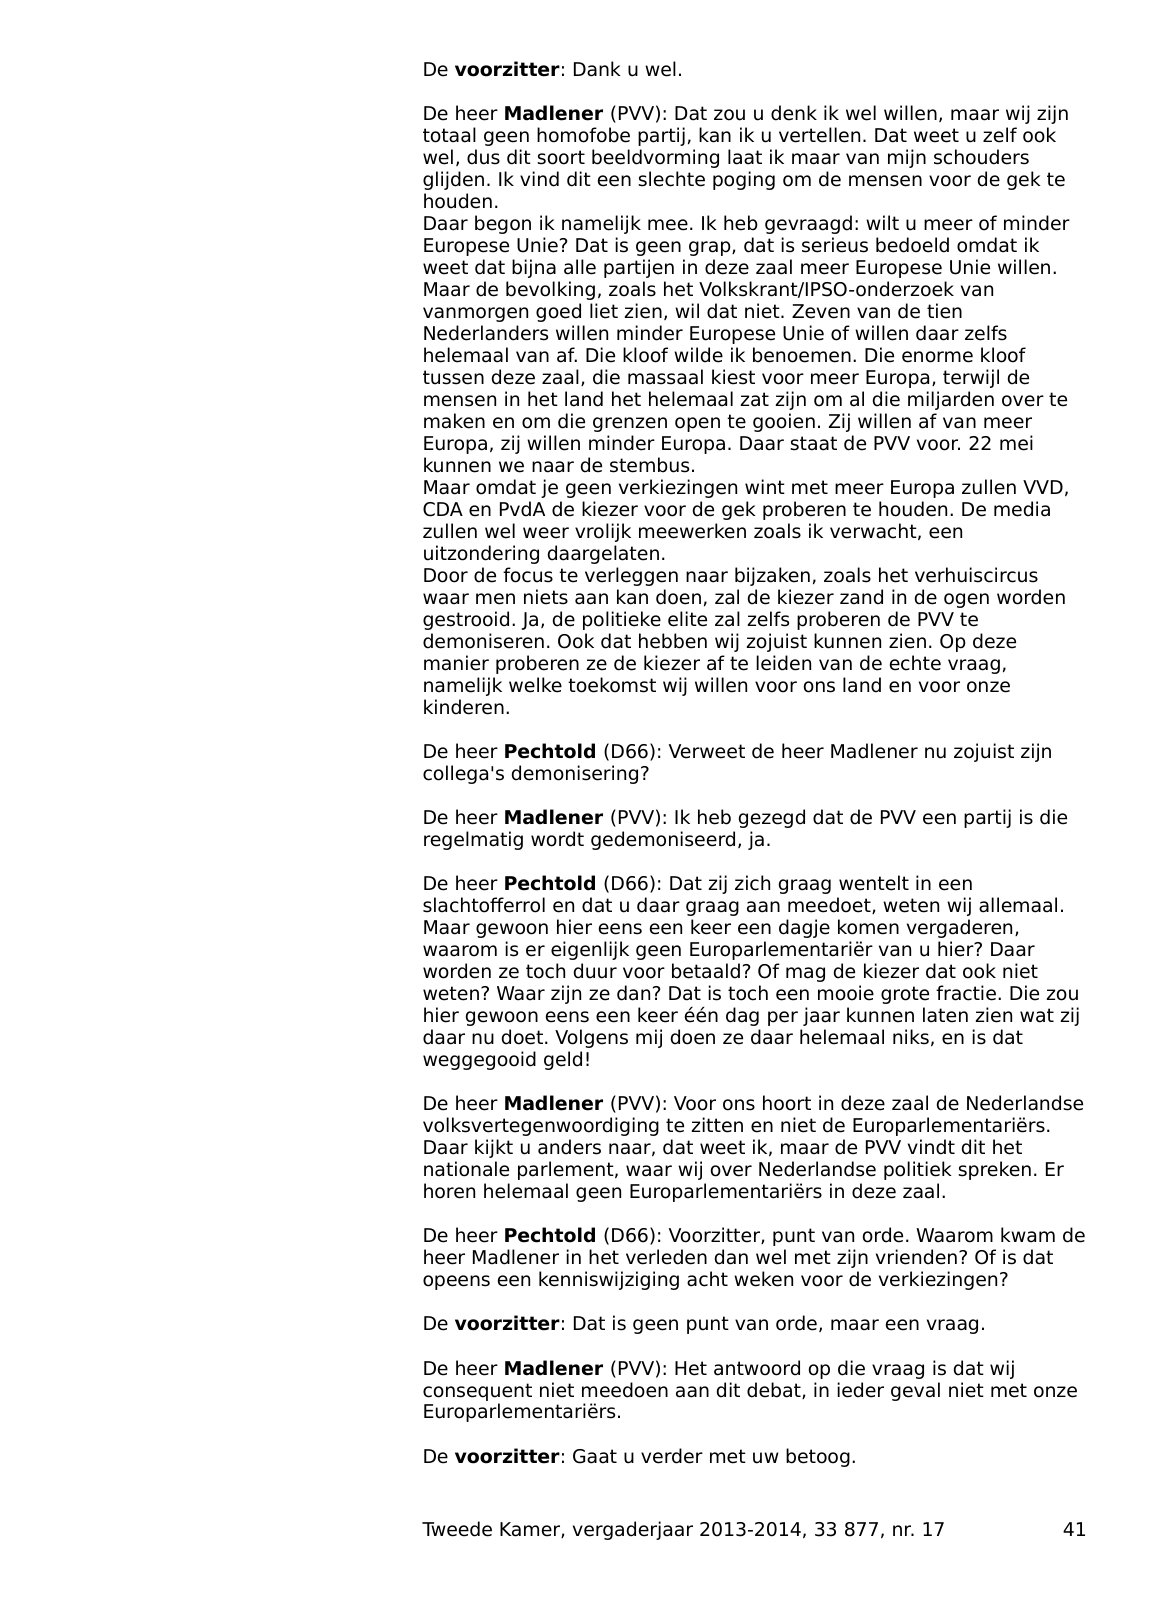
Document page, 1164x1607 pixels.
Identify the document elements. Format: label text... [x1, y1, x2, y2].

text De voorzitter: Dat is geen punt van orde, maar een vraag. [422, 1313, 1087, 1335]
text Daar begon ik namelijk mee. Ik heb gevraagd: wilt u meer of minder Europese Unie? Dat is geen grap, dat is serieus bedoeld omdat ik weet dat bijna alle partijen in deze zaal meer Europese Unie willen. Maar de bevolking, zoals het Volkskrant/IPSO-onderzoek van vanmorgen goed liet zien, wil dat niet. Zeven van de tien Nederlanders willen minder Europese Unie of willen daar zelfs helemaal van af. Die kloof wilde ik benoemen. Die enorme kloof tussen deze zaal, die massaal kiest voor meer Europa, terwijl de mensen in het land het helemaal zat zijn om al die miljarden over te maken en om die grenzen open te gooien. Zij willen af van meer Europa, zij willen minder Europa. Daar staat de PVV voor. 22 mei kunnen we naar de stembus. [422, 213, 1087, 477]
text De heer Pechtold (D66): Dat zij zich graag wentelt in een slachtofferrol en dat u daar graag aan meedoet, weten wij allemaal. Maar gewoon hier eens een keer een dagje komen vergaderen, waarom is er eigenlijk geen Europarlementariër van u hier? Daar worden ze toch duur voor betaald? Of mag de kiezer dat ook niet weten? Waar zijn ze dan? Dat is toch een mooie grote fractie. Die zou hier gewoon eens een keer één dag per jaar kunnen laten zien wat zij daar nu doet. Volgens mij doen ze daar helemaal niks, en is dat weggegooid geld! [422, 873, 1087, 1071]
text De heer Pechtold (D66): Voorzitter, punt van orde. Waarom kwam de heer Madlener in het verleden dan wel met zijn vrienden? Of is dat opeens een kenniswijziging acht weken voor de verkiezingen? [422, 1225, 1087, 1291]
text De heer Madlener (PVV): Voor ons hoort in deze zaal de Nederlandse volksvertegenwoordiging te zitten en niet de Europarlementariërs. Daar kijkt u anders naar, dat weet ik, maar de PVV vindt dit het nationale parlement, waar wij over Nederlandse politiek spreken. Er horen helemaal geen Europarlementariërs in deze zaal. [422, 1093, 1087, 1203]
text De voorzitter: Dank u wel. [422, 59, 1087, 81]
text Maar omdat je geen verkiezingen wint met meer Europa zullen VVD, CDA en PvdA de kiezer voor de gek proberen te houden. De media zullen wel weer vrolijk meewerken zoals ik verwacht, een uitzondering daargelaten. [422, 477, 1087, 565]
text De heer Pechtold (D66): Verweet de heer Madlener nu zojuist zijn collega's demonisering? [422, 741, 1087, 785]
text De heer Madlener (PVV): Ik heb gezegd dat de PVV een partij is die regelmatig wordt gedemoniseerd, ja. [422, 807, 1087, 851]
text De voorzitter: Gaat u verder met uw betoog. [422, 1446, 1087, 1468]
text Door de focus te verleggen naar bijzaken, zoals het verhuiscircus waar men niets aan kan doen, zal de kiezer zand in de ogen worden gestrooid. Ja, de politieke elite zal zelfs proberen de PVV te demoniseren. Ook dat hebben wij zojuist kunnen zien. Op deze manier proberen ze de kiezer af te leiden van de echte vraag, namelijk welke toekomst wij willen voor ons land en voor onze kinderen. [422, 565, 1087, 719]
text De heer Madlener (PVV): Dat zou u denk ik wel willen, maar wij zijn totaal geen homofobe partij, kan ik u vertellen. Dat weet u zelf ook wel, dus dit soort beeldvorming laat ik maar van mijn schouders glijden. Ik vind dit een slechte poging om de mensen voor de gek te houden. [422, 103, 1087, 213]
text De heer Madlener (PVV): Het antwoord op die vraag is dat wij consequent niet meedoen aan dit debat, in ieder geval niet met onze Europarlementariërs. [422, 1357, 1087, 1423]
